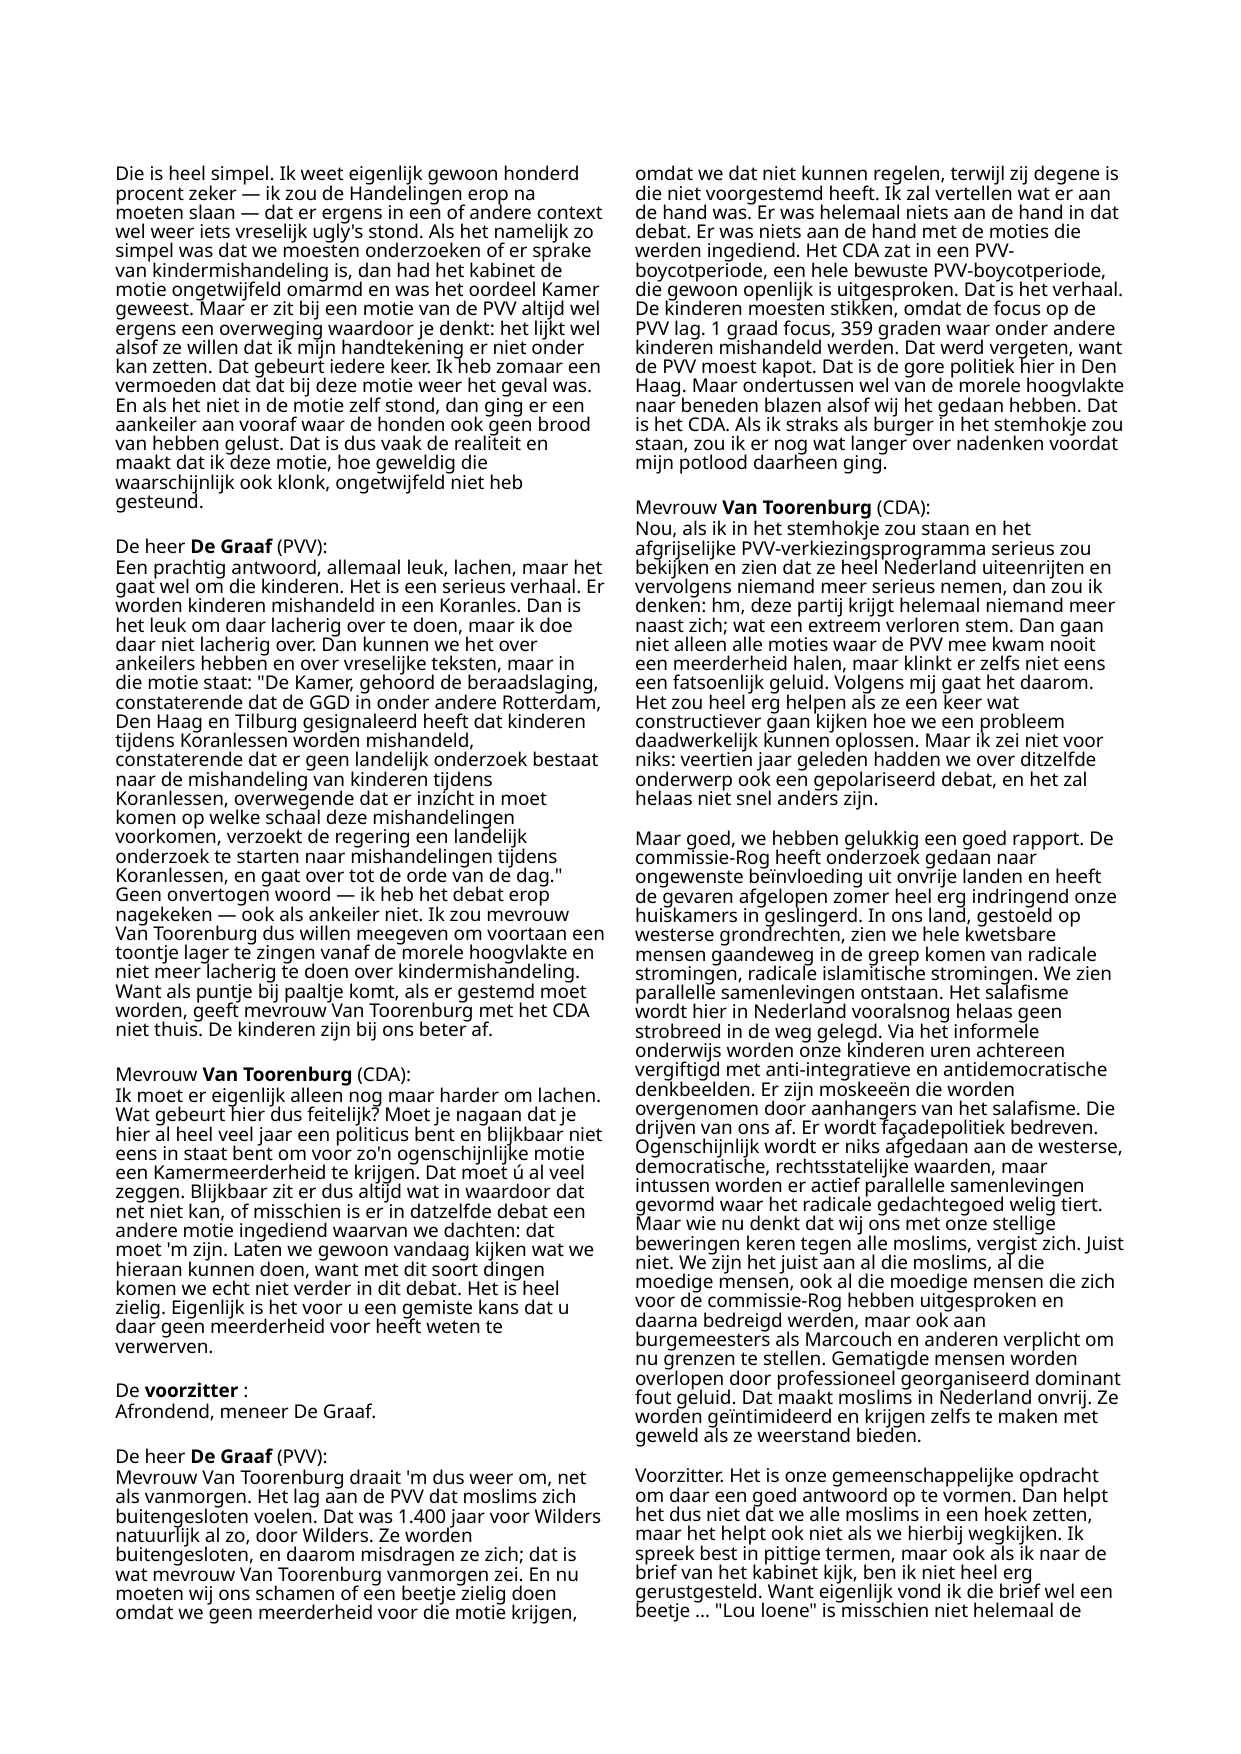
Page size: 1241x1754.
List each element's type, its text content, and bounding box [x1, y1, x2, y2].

text Afrondend, meneer De Graaf. [115, 1403, 605, 1423]
text Nou, als ik in het stemhokje zou staan en het afgrijselijke PVV-verkiezingsprogramma serieus zou bekijken en zien dat ze heel Nederland uiteenrijten en vervolgens niemand meer serieus nemen, dan zou ik denken: hm, deze partij krijgt helemaal niemand meer naast zich; wat een extreem verloren stem. Dan gaan niet alleen alle moties waar de PVV mee kwam nooit een meerderheid halen, maar klinkt er zelfs niet eens een fatsoenlijk geluid. Volgens mij gaat het daarom. Het zou heel erg helpen als ze een keer wat constructiever gaan kijken hoe we een probleem daadwerkelijk kunnen oplossen. Maar ik zei niet voor niks: veertien jaar geleden hadden we over ditzelfde onderwerp ook een gepolariseerd debat, en het zal helaas niet snel anders zijn. [635, 520, 1125, 809]
text Voorzitter. Het is onze gemeenschappelijke opdracht om daar een goed antwoord op te vormen. Dan helpt het dus niet dat we alle moslims in een hoek zetten, maar het helpt ook niet als we hierbij wegkijken. Ik spreek best in pittige termen, maar ook als ik naar de brief van het kabinet kijk, ben ik niet heel erg gerustgesteld. Want eigenlijk vond ik die brief wel een beetje … "Lou loene" is misschien niet helemaal de [635, 1467, 1125, 1622]
text Mevrouw Van Toorenburg draait 'm dus weer om, net als vanmorgen. Het lag aan de PVV dat moslims zich buitengesloten voelen. Dat was 1.400 jaar voor Wilders natuurlijk al zo, door Wilders. Ze worden buitengesloten, en daarom misdragen ze zich; dat is wat mevrouw Van Toorenburg vanmorgen zei. En nu moeten wij ons schamen of een beetje zielig doen omdat we geen meerderheid voor die motie krijgen, [115, 1469, 605, 1623]
text De heer De Graaf (PVV): [115, 1443, 605, 1469]
text De voorzitter : [115, 1378, 605, 1403]
text Mevrouw Van Toorenburg (CDA): [635, 494, 1125, 520]
text Een prachtig antwoord, allemaal leuk, lachen, maar het gaat wel om die kinderen. Het is een serieus verhaal. Er worden kinderen mishandeld in een Koranles. Dan is het leuk om daar lacherig over te doen, maar ik doe daar niet lacherig over. Dan kunnen we het over ankeilers hebben en over vreselijke teksten, maar in die motie staat: "De Kamer, gehoord de beraadslaging, constaterende dat de GGD in onder andere Rotterdam, Den Haag en Tilburg gesignaleerd heeft dat kinderen tijdens Koranlessen worden mishandeld, constaterende dat er geen landelijk onderzoek bestaat naar de mishandeling van kinderen tijdens Koranlessen, overwegende dat er inzicht in moet komen op welke schaal deze mishandelingen voorkomen, verzoekt de regering een landelijk onderzoek te starten naar mishandelingen tijdens Koranlessen, en gaat over tot de orde van de dag." Geen onvertogen woord — ik heb het debat erop nagekeken — ook als ankeiler niet. Ik zou mevrouw Van Toorenburg dus willen meegeven om voortaan een toontje lager te zingen vanaf de morele hoogvlakte en niet meer lacherig te doen over kindermishandeling. Want als puntje bij paaltje komt, als er gestemd moet worden, geeft mevrouw Van Toorenburg met het CDA niet thuis. De kinderen zijn bij ons beter af. [115, 559, 605, 1041]
text De heer De Graaf (PVV): [115, 533, 605, 559]
text Mevrouw Van Toorenburg (CDA): [115, 1061, 605, 1087]
text omdat we dat niet kunnen regelen, terwijl zij degene is die niet voorgestemd heeft. Ik zal vertellen wat er aan de hand was. Er was helemaal niets aan de hand in dat debat. Er was niets aan de hand met de moties die werden ingediend. Het CDA zat in een PVV-boycotperiode, een hele bewuste PVV-boycotperiode, die gewoon openlijk is uitgesproken. Dat is het verhaal. De kinderen moesten stikken, omdat de focus op de PVV lag. 1 graad focus, 359 graden waar onder andere kinderen mishandeld werden. Dat werd vergeten, want de PVV moest kapot. Dat is de gore politiek hier in Den Haag. Maar ondertussen wel van de morele hoogvlakte naar beneden blazen alsof wij het gedaan hebben. Dat is het CDA. Als ik straks als burger in het stemhokje zou staan, zou ik er nog wat langer over nadenken voordat mijn potlood daarheen ging. [635, 165, 1125, 474]
text Ik moet er eigenlijk alleen nog maar harder om lachen. Wat gebeurt hier dus feitelijk? Moet je nagaan dat je hier al heel veel jaar een politicus bent en blijkbaar niet eens in staat bent om voor zo'n ogenschijnlijke motie een Kamermeerderheid te krijgen. Dat moet ú al veel zeggen. Blijkbaar zit er dus altijd wat in waardoor dat net niet kan, of misschien is er in datzelfde debat een andere motie ingediend waarvan we dachten: dat moet 'm zijn. Laten we gewoon vandaag kijken wat we hieraan kunnen doen, want met dit soort dingen komen we echt niet verder in dit debat. Het is heel zielig. Eigenlijk is het voor u een gemiste kans dat u daar geen meerderheid voor heeft weten te verwerven. [115, 1087, 605, 1357]
text Die is heel simpel. Ik weet eigenlijk gewoon honderd procent zeker — ik zou de Handelingen erop na moeten slaan — dat er ergens in een of andere context wel weer iets vreselijk ugly's stond. Als het namelijk zo simpel was dat we moesten onderzoeken of er sprake van kindermishandeling is, dan had het kabinet de motie ongetwijfeld omarmd en was het oordeel Kamer geweest. Maar er zit bij een motie van de PVV altijd wel ergens een overweging waardoor je denkt: het lijkt wel alsof ze willen dat ik mijn handtekening er niet onder kan zetten. Dat gebeurt iedere keer. Ik heb zomaar een vermoeden dat dat bij deze motie weer het geval was. En als het niet in de motie zelf stond, dan ging er een aankeiler aan vooraf waar de honden ook geen brood van hebben gelust. Dat is dus vaak de realiteit en maakt dat ik deze motie, hoe geweldig die waarschijnlijk ook klonk, ongetwijfeld niet heb gesteund. [115, 165, 605, 512]
text Maar goed, we hebben gelukkig een goed rapport. De commissie-Rog heeft onderzoek gedaan naar ongewenste beïnvloeding uit onvrije landen en heeft de gevaren afgelopen zomer heel erg indringend onze huiskamers in geslingerd. In ons land, gestoeld op westerse grondrechten, zien we hele kwetsbare mensen gaandeweg in de greep komen van radicale stromingen, radicale islamitische stromingen. We zien parallelle samenlevingen ontstaan. Het salafisme wordt hier in Nederland vooralsnog helaas geen strobreed in de weg gelegd. Via het informele onderwijs worden onze kinderen uren achtereen vergiftigd met anti-integratieve en antidemocratische denkbeelden. Er zijn moskeeën die worden overgenomen door aanhangers van het salafisme. Die drijven van ons af. Er wordt façadepolitiek bedreven. Ogenschijnlijk wordt er niks afgedaan aan de westerse, democratische, rechtsstatelijke waarden, maar intussen worden er actief parallelle samenlevingen gevormd waar het radicale gedachtegoed welig tiert. Maar wie nu denkt dat wij ons met onze stellige beweringen keren tegen alle moslims, vergist zich. Juist niet. We zijn het juist aan al die moslims, al die moedige mensen, ook al die moedige mensen die zich voor de commissie-Rog hebben uitgesproken en daarna bedreigd werden, maar ook aan burgemeesters als Marcouch en anderen verplicht om nu grenzen te stellen. Gematigde mensen worden overlopen door professioneel georganiseerd dominant fout geluid. Dat maakt moslims in Nederland onvrij. Ze worden geïntimideerd en krijgen zelfs te maken met geweld als ze weerstand bieden. [635, 830, 1125, 1447]
